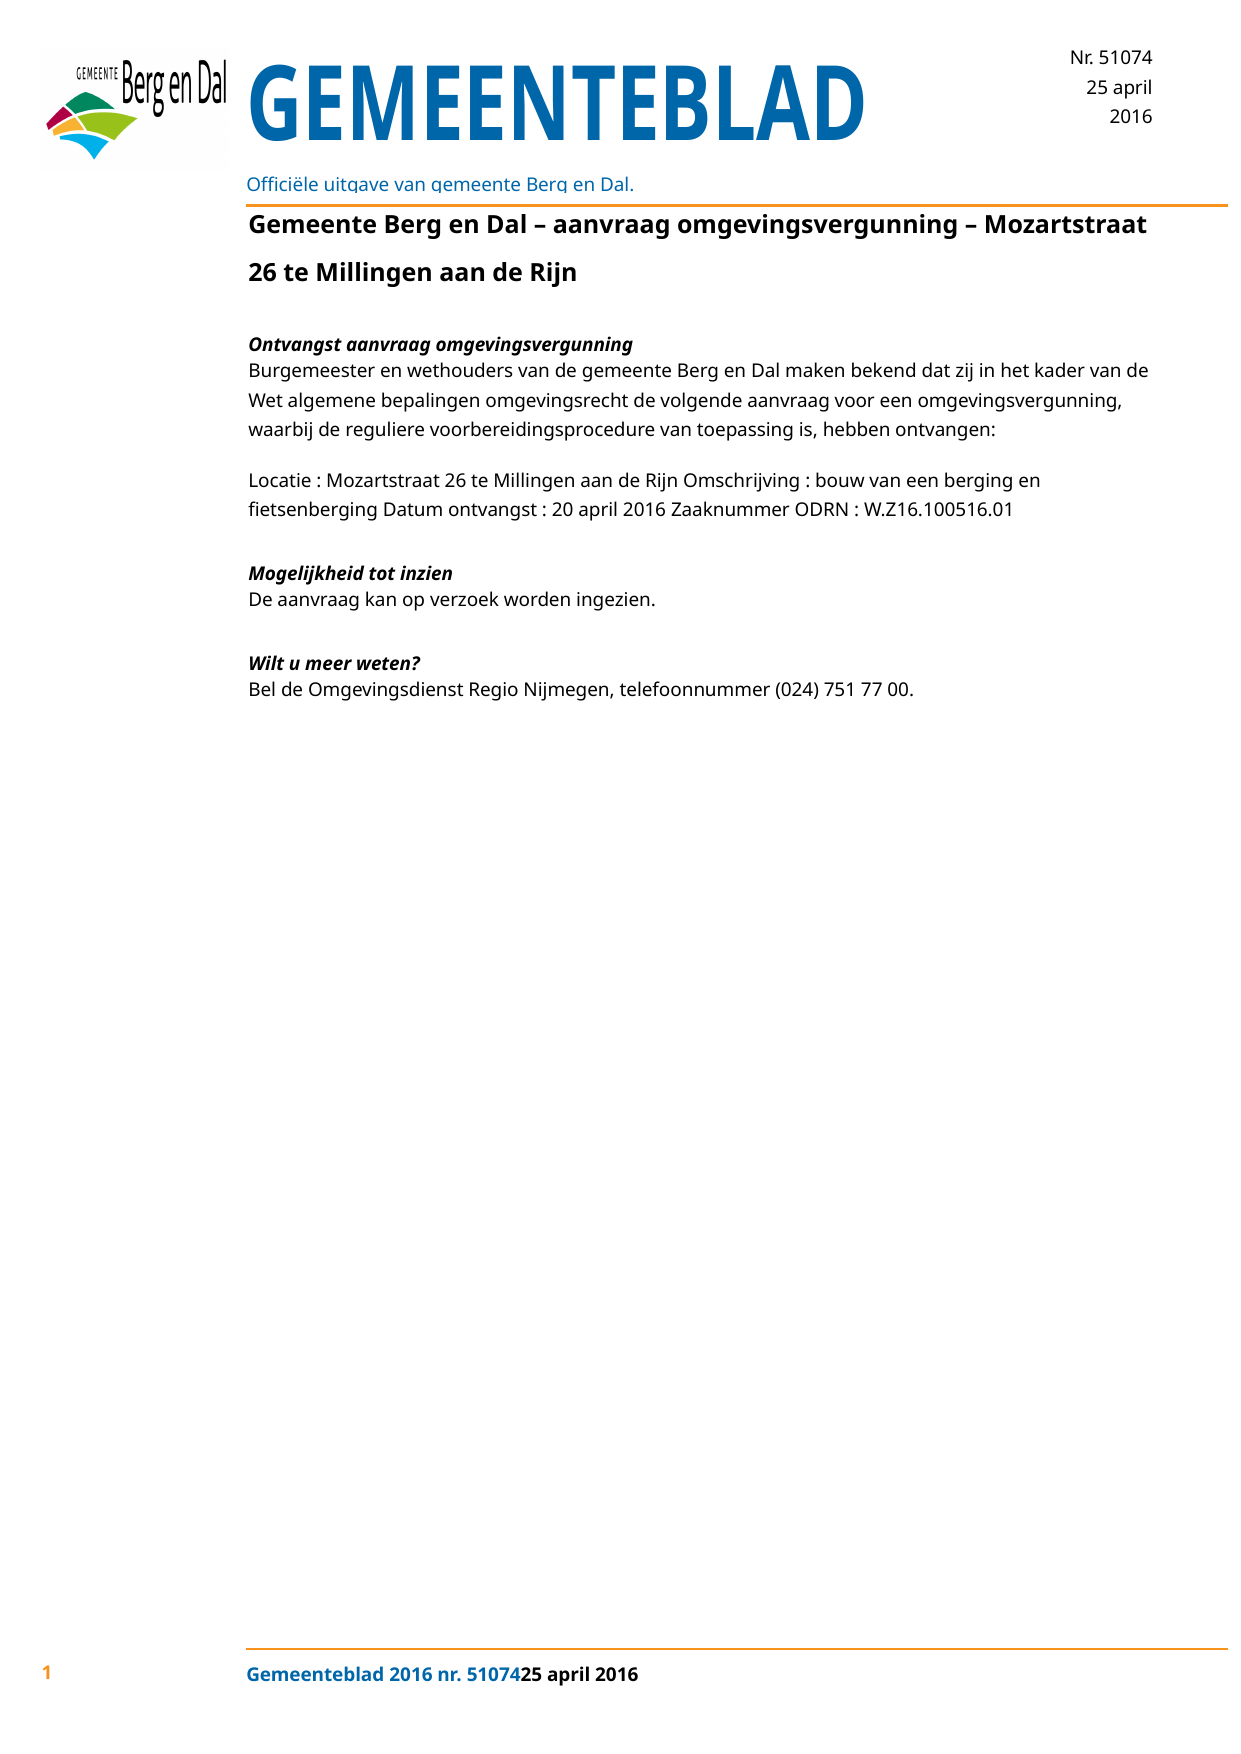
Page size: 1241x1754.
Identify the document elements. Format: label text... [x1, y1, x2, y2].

text Burgemeester en wethouders van de gemeente Berg en Dal maken bekend dat zij in het kader van de Wet algemene bepalingen omgevingsrecht de volgende aanvraag voor een omgevingsvergunning, waarbij de reguliere voorbereidingsprocedure van toepassing is, hebben ontvangen: [248, 357, 1152, 442]
text Mogelijkheid tot inzien [248, 560, 1152, 586]
text Wilt u meer weten? [248, 650, 1152, 676]
text De aanvraag kan op verzoek worden ingezien. [248, 586, 1152, 612]
picture [41, 47, 231, 172]
text Ontvangst aanvraag omgevingsvergunning [248, 331, 1152, 357]
text Bel de Omgevingsdienst Regio Nijmegen, telefoonnummer (024) 751 77 00. [248, 676, 1152, 701]
text Gemeente Berg en Dal – aanvraag omgevingsvergunning – Mozartstraat 26 te Millingen aan de Rijn [248, 207, 1152, 288]
text Locatie : Mozartstraat 26 te Millingen aan de Rijn Omschrijving : bouw van een berging en fietsenberging Datum ontvangst : 20 april 2016 Zaaknummer ODRN : W.Z16.100516.01 [248, 467, 1152, 522]
